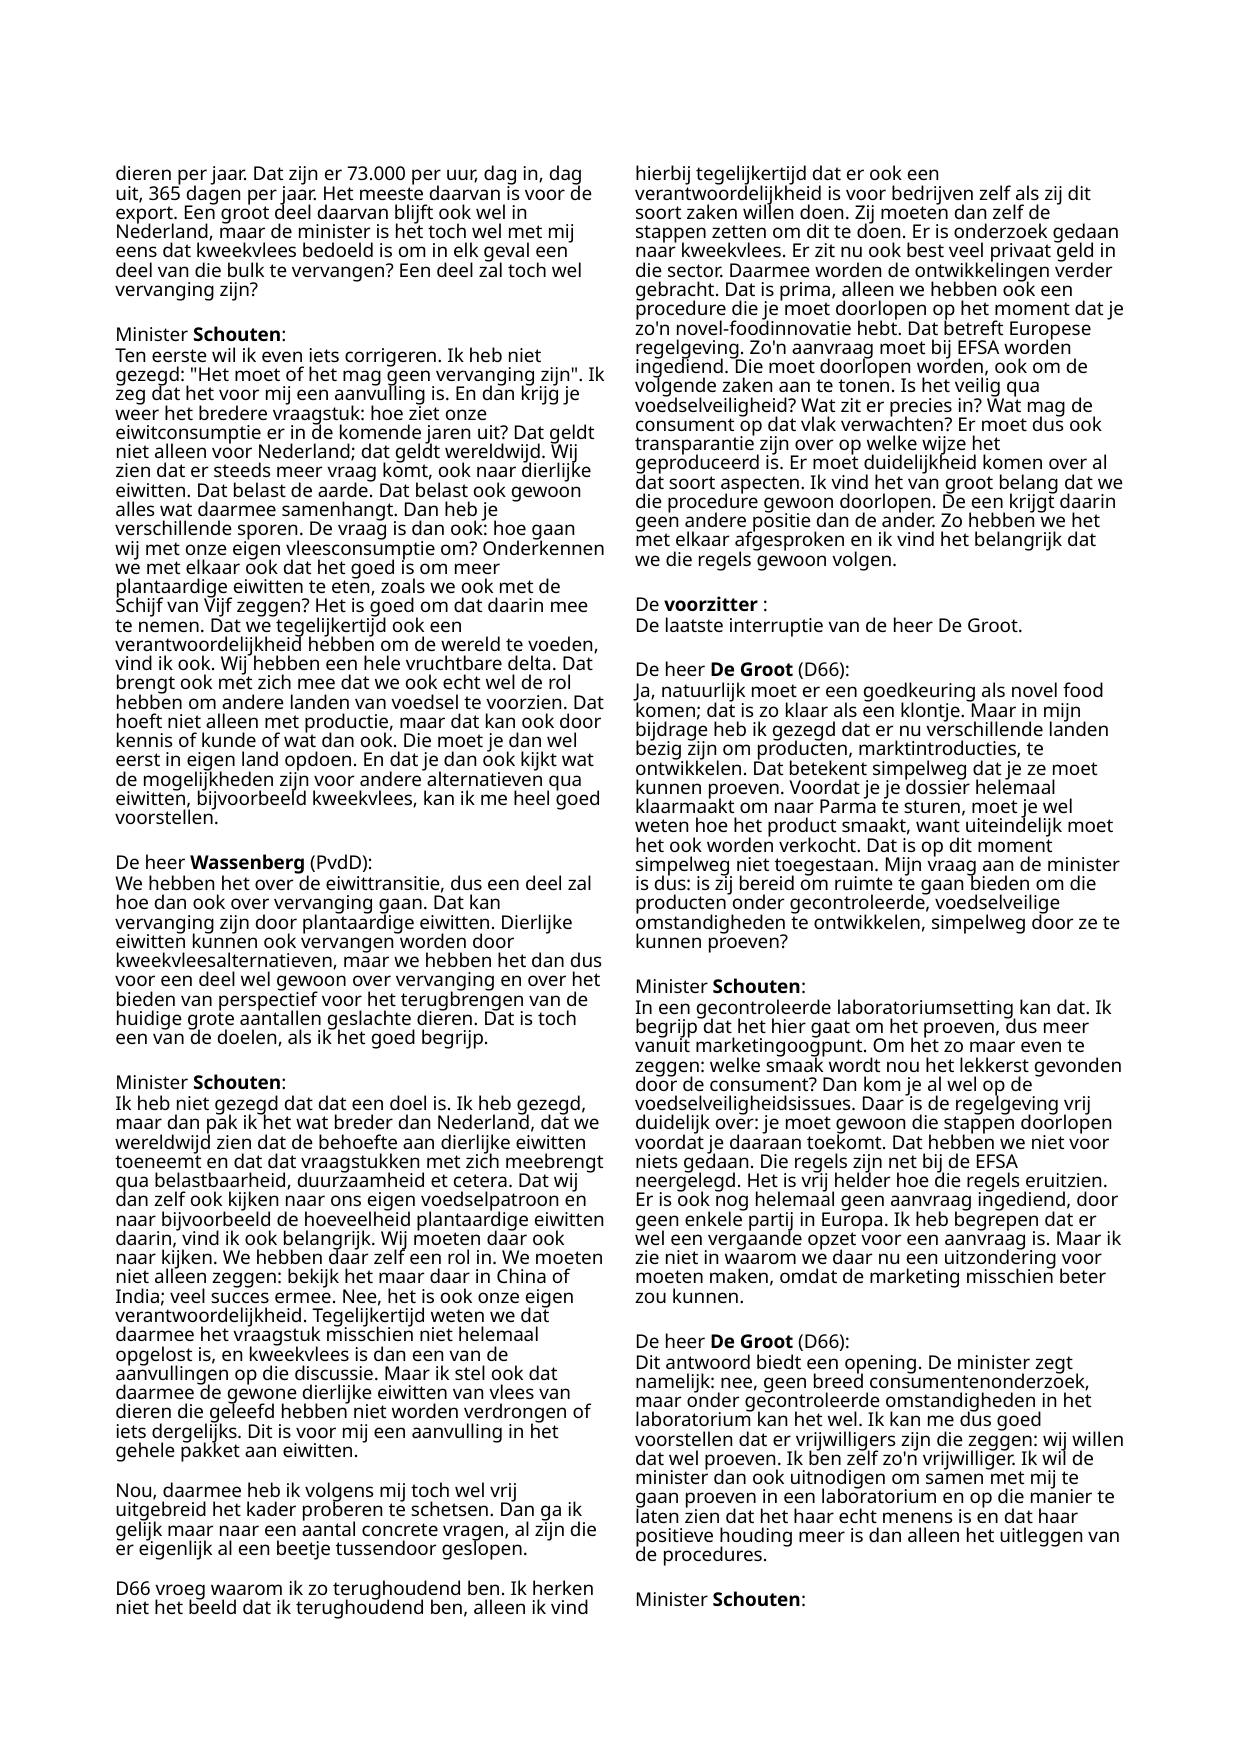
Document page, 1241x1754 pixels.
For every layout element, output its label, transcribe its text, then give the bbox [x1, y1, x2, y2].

text De voorzitter : [635, 591, 1125, 617]
text In een gecontroleerde laboratoriumsetting kan dat. Ik begrijp dat het hier gaat om het proeven, dus meer vanuit marketingoogpunt. Om het zo maar even te zeggen: welke smaak wordt nou het lekkerst gevonden door de consument? Dan kom je al wel op de voedselveiligheidsissues. Daar is de regelgeving vrij duidelijk over: je moet gewoon die stappen doorlopen voordat je daaraan toekomt. Dat hebben we niet voor niets gedaan. Die regels zijn net bij de EFSA neergelegd. Het is vrij helder hoe die regels eruitzien. Er is ook nog helemaal geen aanvraag ingediend, door geen enkele partij in Europa. Ik heb begrepen dat er wel een vergaande opzet voor een aanvraag is. Maar ik zie niet in waarom we daar nu een uitzondering voor moeten maken, omdat de marketing misschien beter zou kunnen. [635, 999, 1125, 1307]
text Ja, natuurlijk moet er een goedkeuring als novel food komen; dat is zo klaar als een klontje. Maar in mijn bijdrage heb ik gezegd dat er nu verschillende landen bezig zijn om producten, marktintroducties, te ontwikkelen. Dat betekent simpelweg dat je ze moet kunnen proeven. Voordat je je dossier helemaal klaarmaakt om naar Parma te sturen, moet je wel weten hoe het product smaakt, want uiteindelijk moet het ook worden verkocht. Dat is op dit moment simpelweg niet toegestaan. Mijn vraag aan de minister is dus: is zij bereid om ruimte te gaan bieden om die producten onder gecontroleerde, voedselveilige omstandigheden te ontwikkelen, simpelweg door ze te kunnen proeven? [635, 682, 1125, 952]
text Minister Schouten: [635, 1586, 1125, 1612]
text dieren per jaar. Dat zijn er 73.000 per uur, dag in, dag uit, 365 dagen per jaar. Het meeste daarvan is voor de export. Een groot deel daarvan blijft ook wel in Nederland, maar de minister is het toch wel met mij eens dat kweekvlees bedoeld is om in elk geval een deel van die bulk te vervangen? Een deel zal toch wel vervanging zijn? [115, 165, 605, 300]
text Dit antwoord biedt een opening. De minister zegt namelijk: nee, geen breed consumentenonderzoek, maar onder gecontroleerde omstandigheden in het laboratorium kan het wel. Ik kan me dus goed voorstellen dat er vrijwilligers zijn die zeggen: wij willen dat wel proeven. Ik ben zelf zo'n vrijwilliger. Ik wil de minister dan ook uitnodigen om samen met mij te gaan proeven in een laboratorium en op die manier te laten zien dat het haar echt menens is en dat haar positieve houding meer is dan alleen het uitleggen van de procedures. [635, 1354, 1125, 1566]
text De heer De Groot (D66): [635, 1328, 1125, 1354]
text We hebben het over de eiwittransitie, dus een deel zal hoe dan ook over vervanging gaan. Dat kan vervanging zijn door plantaardige eiwitten. Dierlijke eiwitten kunnen ook vervangen worden door kweekvleesalternatieven, maar we hebben het dan dus voor een deel wel gewoon over vervanging en over het bieden van perspectief voor het terugbrengen van de huidige grote aantallen geslachte dieren. Dat is toch een van de doelen, als ik het goed begrijp. [115, 875, 605, 1048]
text De heer De Groot (D66): [635, 657, 1125, 682]
text D66 vroeg waarom ik zo terughoudend ben. Ik herken niet het beeld dat ik terughoudend ben, alleen ik vind [115, 1580, 605, 1618]
text Minister Schouten: [115, 1069, 605, 1095]
text De heer Wassenberg (PvdD): [115, 849, 605, 875]
text Nou, daarmee heb ik volgens mij toch wel vrij uitgebreid het kader proberen te schetsen. Dan ga ik gelijk maar naar een aantal concrete vragen, al zijn die er eigenlijk al een beetje tussendoor geslopen. [115, 1482, 605, 1559]
text hierbij tegelijkertijd dat er ook een verantwoordelijkheid is voor bedrijven zelf als zij dit soort zaken willen doen. Zij moeten dan zelf de stappen zetten om dit te doen. Er is onderzoek gedaan naar kweekvlees. Er zit nu ook best veel privaat geld in die sector. Daarmee worden de ontwikkelingen verder gebracht. Dat is prima, alleen we hebben ook een procedure die je moet doorlopen op het moment dat je zo'n novel-foodinnovatie hebt. Dat betreft Europese regelgeving. Zo'n aanvraag moet bij EFSA worden ingediend. Die moet doorlopen worden, ook om de volgende zaken aan te tonen. Is het veilig qua voedselveiligheid? Wat zit er precies in? Wat mag de consument op dat vlak verwachten? Er moet dus ook transparantie zijn over op welke wijze het geproduceerd is. Er moet duidelijkheid komen over al dat soort aspecten. Ik vind het van groot belang dat we die procedure gewoon doorlopen. De een krijgt daarin geen andere positie dan de ander. Zo hebben we het met elkaar afgesproken en ik vind het belangrijk dat we die regels gewoon volgen. [635, 165, 1125, 570]
text Ten eerste wil ik even iets corrigeren. Ik heb niet gezegd: "Het moet of het mag geen vervanging zijn". Ik zeg dat het voor mij een aanvulling is. En dan krijg je weer het bredere vraagstuk: hoe ziet onze eiwitconsumptie er in de komende jaren uit? Dat geldt niet alleen voor Nederland; dat geldt wereldwijd. Wij zien dat er steeds meer vraag komt, ook naar dierlijke eiwitten. Dat belast de aarde. Dat belast ook gewoon alles wat daarmee samenhangt. Dan heb je verschillende sporen. De vraag is dan ook: hoe gaan wij met onze eigen vleesconsumptie om? Onderkennen we met elkaar ook dat het goed is om meer plantaardige eiwitten te eten, zoals we ook met de Schijf van Vijf zeggen? Het is goed om dat daarin mee te nemen. Dat we tegelijkertijd ook een verantwoordelijkheid hebben om de wereld te voeden, vind ik ook. Wij hebben een hele vruchtbare delta. Dat brengt ook met zich mee dat we ook echt wel de rol hebben om andere landen van voedsel te voorzien. Dat hoeft niet alleen met productie, maar dat kan ook door kennis of kunde of wat dan ook. Die moet je dan wel eerst in eigen land opdoen. En dat je dan ook kijkt wat de mogelijkheden zijn voor andere alternatieven qua eiwitten, bijvoorbeeld kweekvlees, kan ik me heel goed voorstellen. [115, 347, 605, 828]
text Minister Schouten: [115, 321, 605, 347]
text Ik heb niet gezegd dat dat een doel is. Ik heb gezegd, maar dan pak ik het wat breder dan Nederland, dat we wereldwijd zien dat de behoefte aan dierlijke eiwitten toeneemt en dat dat vraagstukken met zich meebrengt qua belastbaarheid, duurzaamheid et cetera. Dat wij dan zelf ook kijken naar ons eigen voedselpatroon en naar bijvoorbeeld de hoeveelheid plantaardige eiwitten daarin, vind ik ook belangrijk. Wij moeten daar ook naar kijken. We hebben daar zelf een rol in. We moeten niet alleen zeggen: bekijk het maar daar in China of India; veel succes ermee. Nee, het is ook onze eigen verantwoordelijkheid. Tegelijkertijd weten we dat daarmee het vraagstuk misschien niet helemaal opgelost is, en kweekvlees is dan een van de aanvullingen op die discussie. Maar ik stel ook dat daarmee de gewone dierlijke eiwitten van vlees van dieren die geleefd hebben niet worden verdrongen of iets dergelijks. Dit is voor mij een aanvulling in het gehele pakket aan eiwitten. [115, 1095, 605, 1461]
text Minister Schouten: [635, 973, 1125, 999]
text De laatste interruptie van de heer De Groot. [635, 617, 1125, 636]
